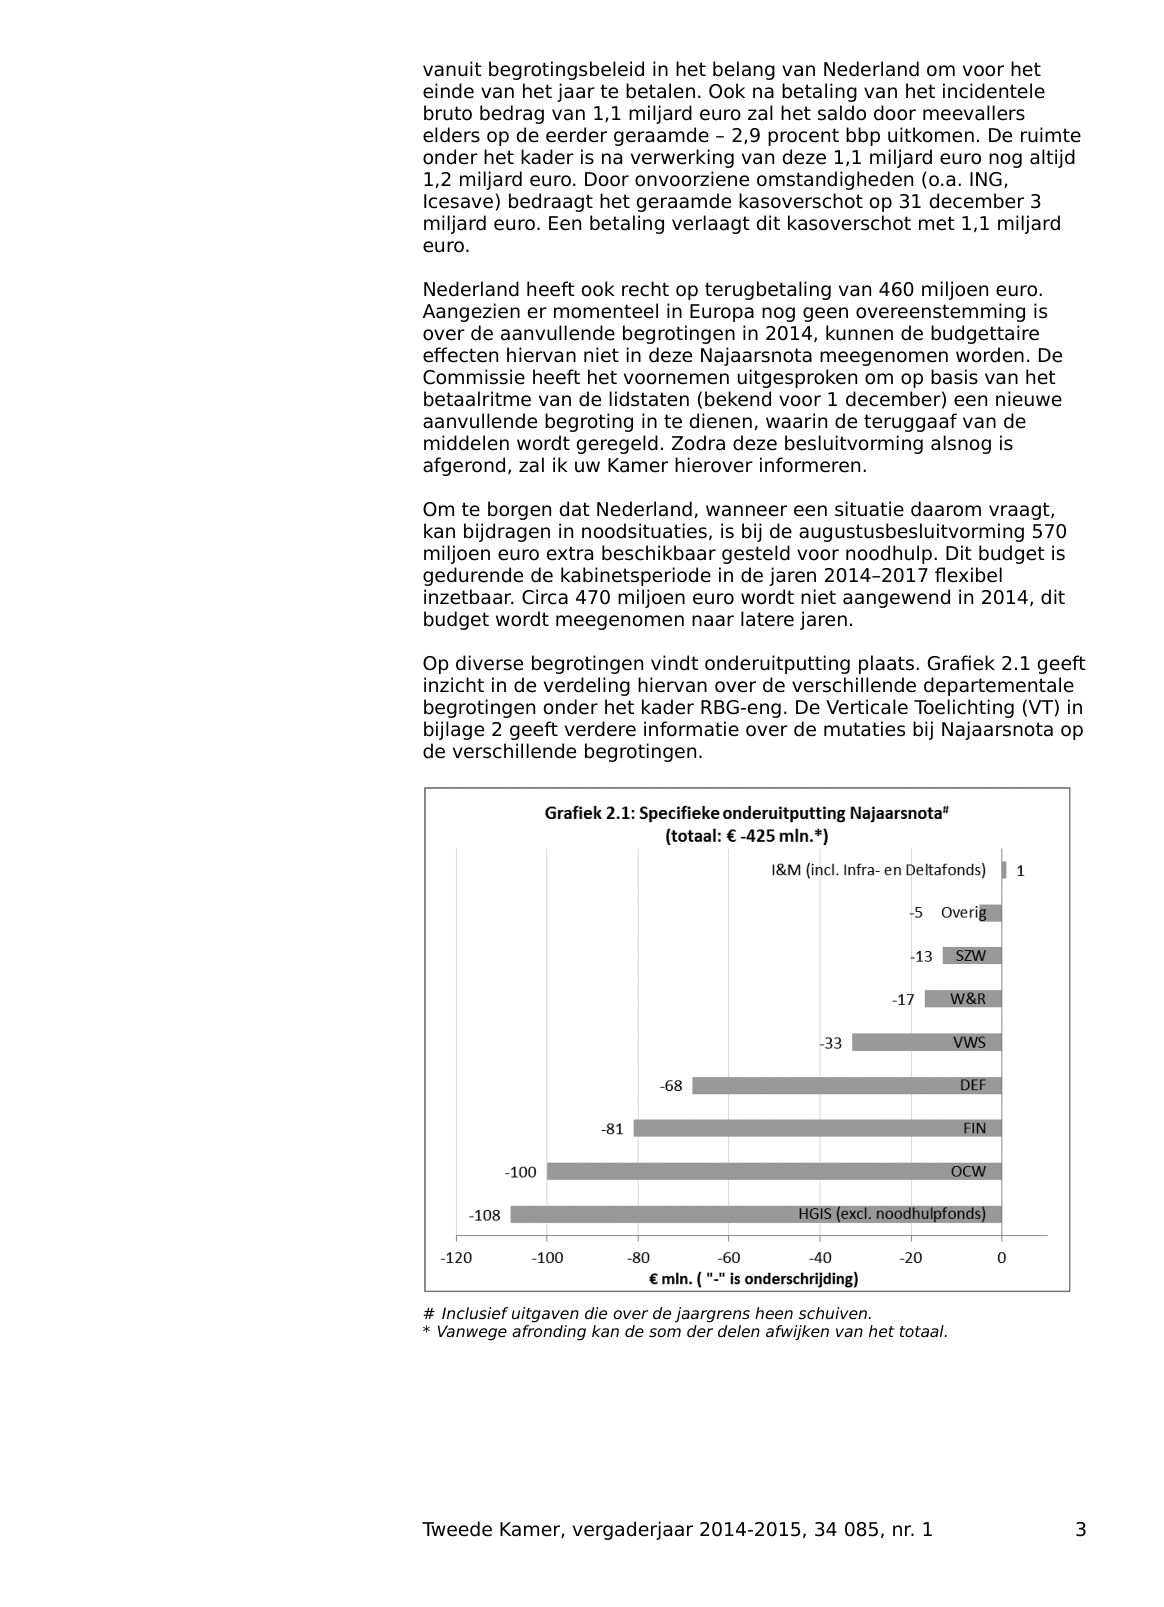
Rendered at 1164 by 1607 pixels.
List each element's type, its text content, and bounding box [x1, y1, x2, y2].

text Om te borgen dat Nederland, wanneer een situatie daarom vraagt, kan bijdragen in noodsituaties, is bij de augustusbesluitvorming 570 miljoen euro extra beschikbaar gesteld voor noodhulp. Dit budget is gedurende de kabinetsperiode in de jaren 2014–2017 flexibel inzetbaar. Circa 470 miljoen euro wordt niet aangewend in 2014, dit budget wordt meegenomen naar latere jaren. [422, 499, 1087, 631]
text * Vanwege afronding kan de som der delen afwijken van het totaal. [422, 1323, 1072, 1341]
text vanuit begrotingsbeleid in het belang van Nederland om voor het einde van het jaar te betalen. Ook na betaling van het incidentele bruto bedrag van 1,1 miljard euro zal het saldo door meevallers elders op de eerder geraamde – 2,9 procent bbp uitkomen. De ruimte onder het kader is na verwerking van deze 1,1 miljard euro nog altijd 1,2 miljard euro. Door onvoorziene omstandigheden (o.a. ING, Icesave) bedraagt het geraamde kasoverschot op 31 december 3 miljard euro. Een betaling verlaagt dit kasoverschot met 1,1 miljard euro. [422, 59, 1087, 257]
picture [422, 785, 1072, 1294]
text Op diverse begrotingen vindt onderuitputting plaats. Grafiek 2.1 geeft inzicht in de verdeling hiervan over de verschillende departementale begrotingen onder het kader RBG-eng. De Verticale Toelichting (VT) in bijlage 2 geeft verdere informatie over de mutaties bij Najaarsnota op de verschillende begrotingen. [422, 653, 1087, 763]
text Nederland heeft ook recht op terugbetaling van 460 miljoen euro. Aangezien er momenteel in Europa nog geen overeenstemming is over de aanvullende begrotingen in 2014, kunnen de budgettaire effecten hiervan niet in deze Najaarsnota meegenomen worden. De Commissie heeft het voornemen uitgesproken om op basis van het betaalritme van de lidstaten (bekend voor 1 december) een nieuwe aanvullende begroting in te dienen, waarin de teruggaaf van de middelen wordt geregeld. Zodra deze besluitvorming alsnog is afgerond, zal ik uw Kamer hierover informeren. [422, 279, 1087, 477]
text # Inclusief uitgaven die over de jaargrens heen schuiven. [422, 1305, 1072, 1323]
